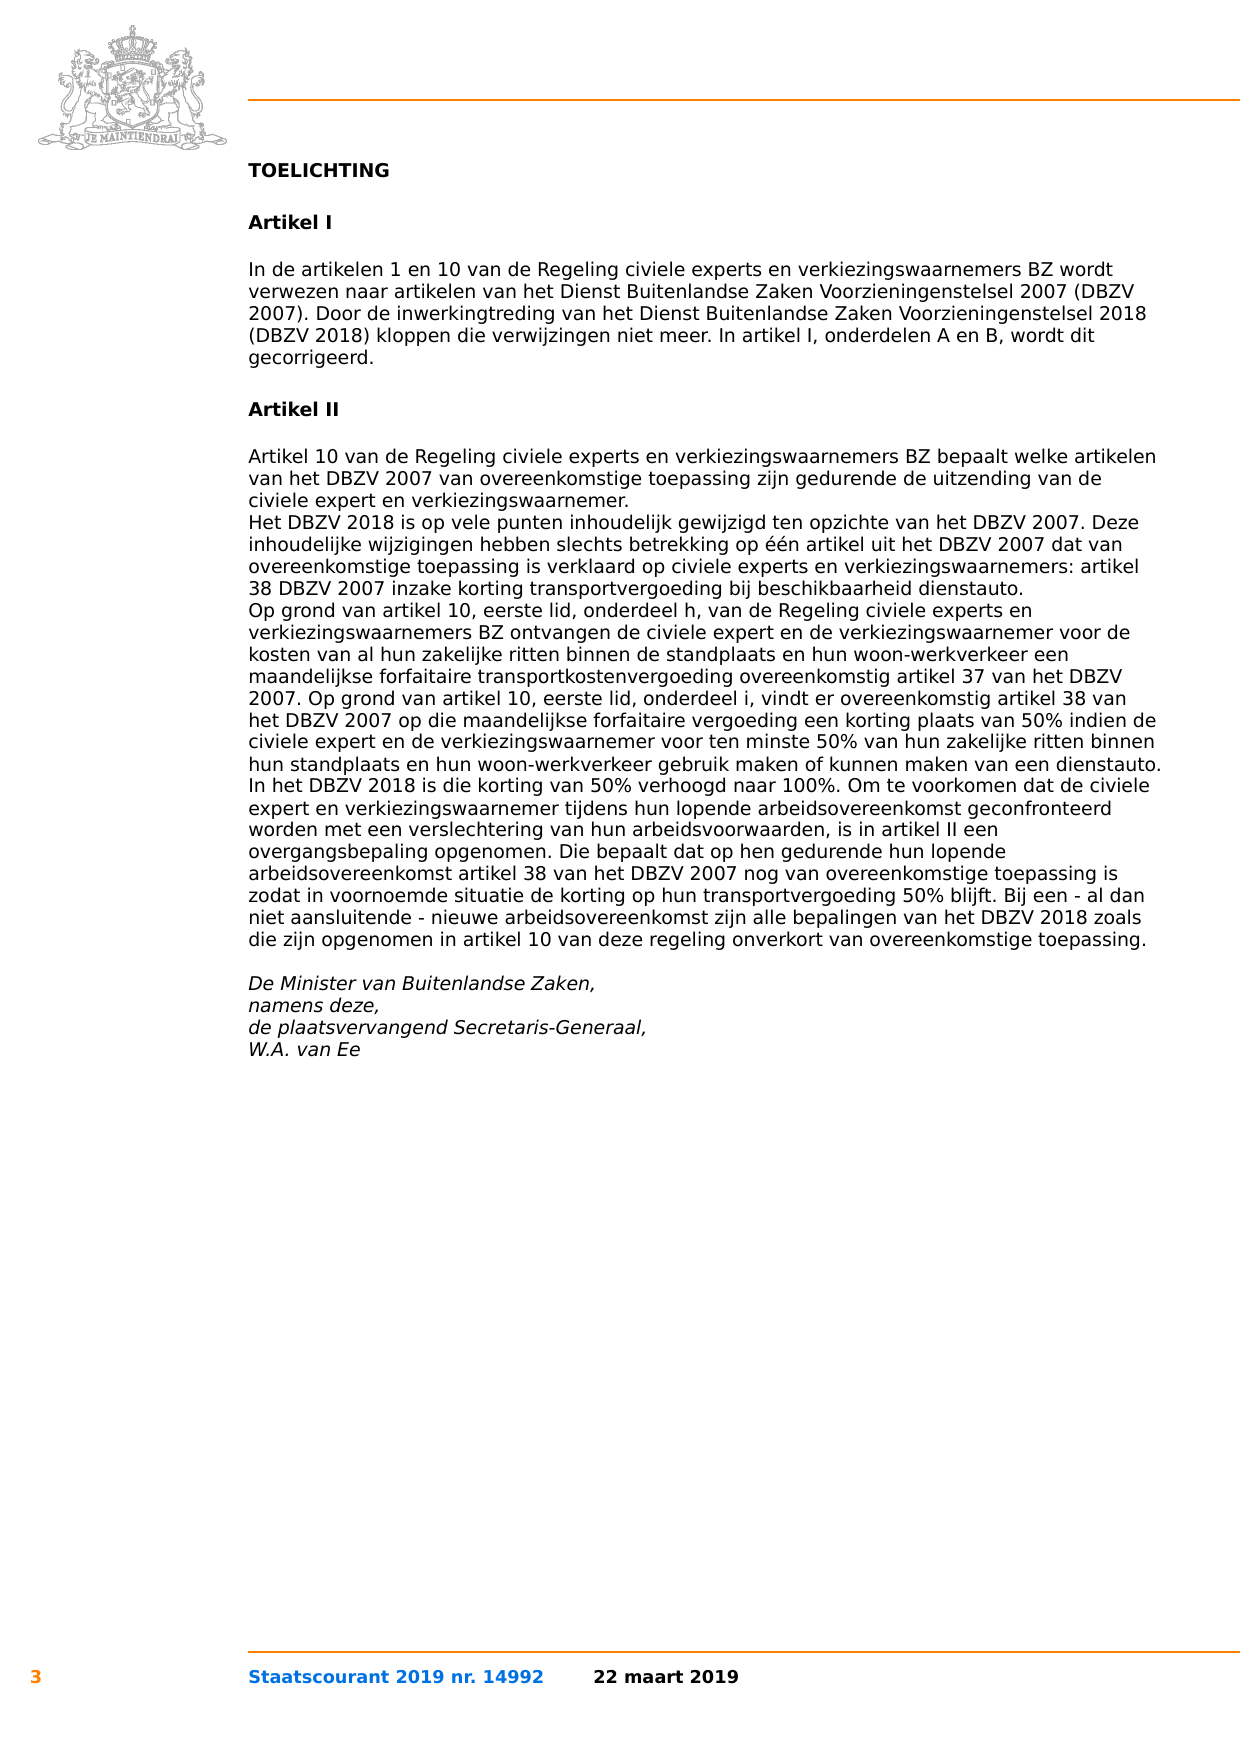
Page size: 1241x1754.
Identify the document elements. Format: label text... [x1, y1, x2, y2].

text De Minister van Buitenlandse Zaken, namens deze, de plaatsvervangend Secretaris-Generaal, W.A. van Ee [248, 973, 1163, 1061]
text In de artikelen 1 en 10 van de Regeling civiele experts en verkiezingswaarnemers BZ wordt verwezen naar artikelen van het Dienst Buitenlandse Zaken Voorzieningenstelsel 2007 (DBZV 2007). Door de inwerkingtreding van het Dienst Buitenlandse Zaken Voorzieningenstelsel 2018 (DBZV 2018) kloppen die verwijzingen niet meer. In artikel I, onderdelen A en B, wordt dit gecorrigeerd. [248, 259, 1163, 369]
picture [38, 25, 227, 150]
text Artikel 10 van de Regeling civiele experts en verkiezingswaarnemers BZ bepaalt welke artikelen van het DBZV 2007 van overeenkomstige toepassing zijn gedurende de uitzending van de civiele expert en verkiezingswaarnemer. [248, 446, 1163, 512]
subtitle Artikel I [248, 212, 1163, 234]
text Op grond van artikel 10, eerste lid, onderdeel h, van de Regeling civiele experts en verkiezingswaarnemers BZ ontvangen de civiele expert en de verkiezingswaarnemer voor de kosten van al hun zakelijke ritten binnen de standplaats en hun woon-werkverkeer een maandelijkse forfaitaire transportkostenvergoeding overeenkomstig artikel 37 van het DBZV 2007. Op grond van artikel 10, eerste lid, onderdeel i, vindt er overeenkomstig artikel 38 van het DBZV 2007 op die maandelijkse forfaitaire vergoeding een korting plaats van 50% indien de civiele expert en de verkiezingswaarnemer voor ten minste 50% van hun zakelijke ritten binnen hun standplaats en hun woon-werkverkeer gebruik maken of kunnen maken van een dienstauto. [248, 599, 1163, 775]
subtitle Artikel II [248, 399, 1163, 421]
text Het DBZV 2018 is op vele punten inhoudelijk gewijzigd ten opzichte van het DBZV 2007. Deze inhoudelijke wijzigingen hebben slechts betrekking op één artikel uit het DBZV 2007 dat van overeenkomstige toepassing is verklaard op civiele experts en verkiezingswaarnemers: artikel 38 DBZV 2007 inzake korting transportvergoeding bij beschikbaarheid dienstauto. [248, 512, 1163, 599]
text In het DBZV 2018 is die korting van 50% verhoogd naar 100%. Om te voorkomen dat de civiele expert en verkiezingswaarnemer tijdens hun lopende arbeidsovereenkomst geconfronteerd worden met een verslechtering van hun arbeidsvoorwaarden, is in artikel II een overgangsbepaling opgenomen. Die bepaalt dat op hen gedurende hun lopende arbeidsovereenkomst artikel 38 van het DBZV 2007 nog van overeenkomstige toepassing is zodat in voornoemde situatie de korting op hun transportvergoeding 50% blijft. Bij een - al dan niet aansluitende - nieuwe arbeidsovereenkomst zijn alle bepalingen van het DBZV 2018 zoals die zijn opgenomen in artikel 10 van deze regeling onverkort van overeenkomstige toepassing. [248, 775, 1163, 951]
subtitle TOELICHTING [248, 160, 1163, 182]
